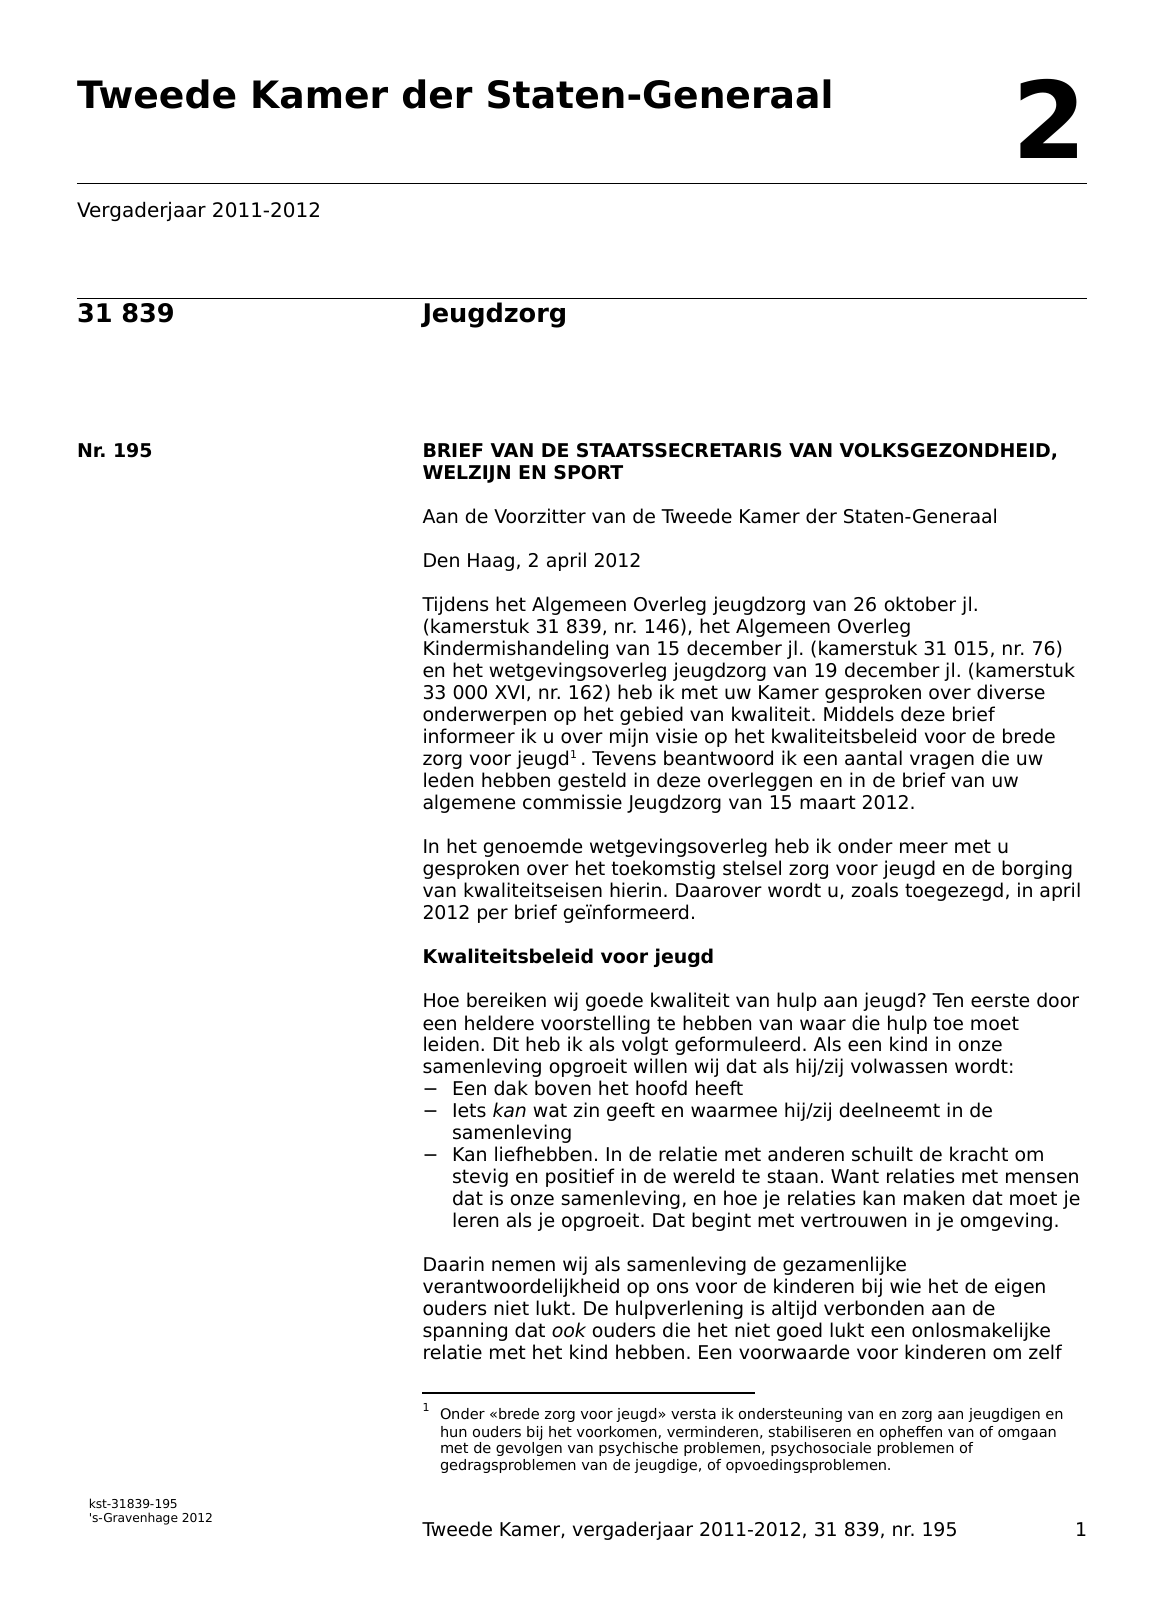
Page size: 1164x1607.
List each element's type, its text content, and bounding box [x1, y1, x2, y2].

subtitle Kwaliteitsbeleid voor jeugd [422, 946, 1087, 968]
text − Iets kan wat zin geeft en waarmee hij/zij deelneemt in de samenleving [422, 1100, 1087, 1144]
text Tijdens het Algemeen Overleg jeugdzorg van 26 oktober jl. (kamerstuk 31 839, nr. 146), het Algemeen Overleg Kindermishandeling van 15 december jl. (kamerstuk 31 015, nr. 76) en het wetgevingsoverleg jeugdzorg van 19 december jl. (kamerstuk 33 000 XVI, nr. 162) heb ik met uw Kamer gesproken over diverse onderwerpen op het gebied van kwaliteit. Middels deze brief informeer ik u over mijn visie op het kwaliteitsbeleid voor de brede zorg voor jeugd. Tevens beantwoord ik een aantal vragen die uw leden hebben gesteld in deze overleggen en in de brief van uw algemene commissie Jeugdzorg van 15 maart 2012. [422, 594, 1087, 814]
text 's-Gravenhage 2012 [88, 1511, 323, 1525]
text Hoe bereiken wij goede kwaliteit van hulp aan jeugd? Ten eerste door een heldere voorstelling te hebben van waar die hulp toe moet leiden. Dit heb ik als volgt geformuleerd. Als een kind in onze samenleving opgroeit willen wij dat als hij/zij volwassen wordt: [422, 990, 1087, 1078]
text Aan de Voorzitter van de Tweede Kamer der Staten-Generaal [422, 506, 1087, 528]
text Daarin nemen wij als samenleving de gezamenlijke verantwoordelijkheid op ons voor de kinderen bij wie het de eigen ouders niet lukt. De hulpverlening is altijd verbonden aan de spanning dat ook ouders die het niet goed lukt een onlosmakelijke relatie met het kind hebben. Een voorwaarde voor kinderen om zelf [422, 1254, 1087, 1364]
table_cell Vergaderjaar 2011-2012 [77, 184, 1087, 298]
subtitle Nr. 195 BRIEF VAN DE STAATSSECRETARIS VAN VOLKSGEZONDHEID, WELZIJN EN SPORT [77, 440, 1087, 484]
table_header 2 [886, 59, 1087, 183]
text − Kan liefhebben. In de relatie met anderen schuilt de kracht om stevig en positief in de wereld te staan. Want relaties met mensen dat is onze samenleving, en hoe je relaties kan maken dat moet je leren als je opgroeit. Dat begint met vertrouwen in je omgeving. [422, 1144, 1087, 1232]
text Den Haag, 2 april 2012 [422, 550, 1087, 572]
text kst-31839-195 [88, 1497, 323, 1511]
text In het genoemde wetgevingsoverleg heb ik onder meer met u gesproken over het toekomstig stelsel zorg voor jeugd en de borging van kwaliteitseisen hierin. Daarover wordt u, zoals toegezegd, in april 2012 per brief geïnformeerd. [422, 836, 1087, 924]
text − Een dak boven het hoofd heeft [422, 1078, 1087, 1100]
subtitle 31 839 Jeugdzorg [77, 299, 1087, 329]
table_header Tweede Kamer der Staten-Generaal [77, 59, 886, 183]
text Onder «brede zorg voor jeugd» versta ik ondersteuning van en zorg aan jeugdigen en hun ouders bij het voorkomen, verminderen, stabiliseren en opheffen van of omgaan met de gevolgen van psychische problemen, psychosociale problemen of gedragsproblemen van de jeugdige, of opvoedingsproblemen. [422, 1402, 1087, 1474]
